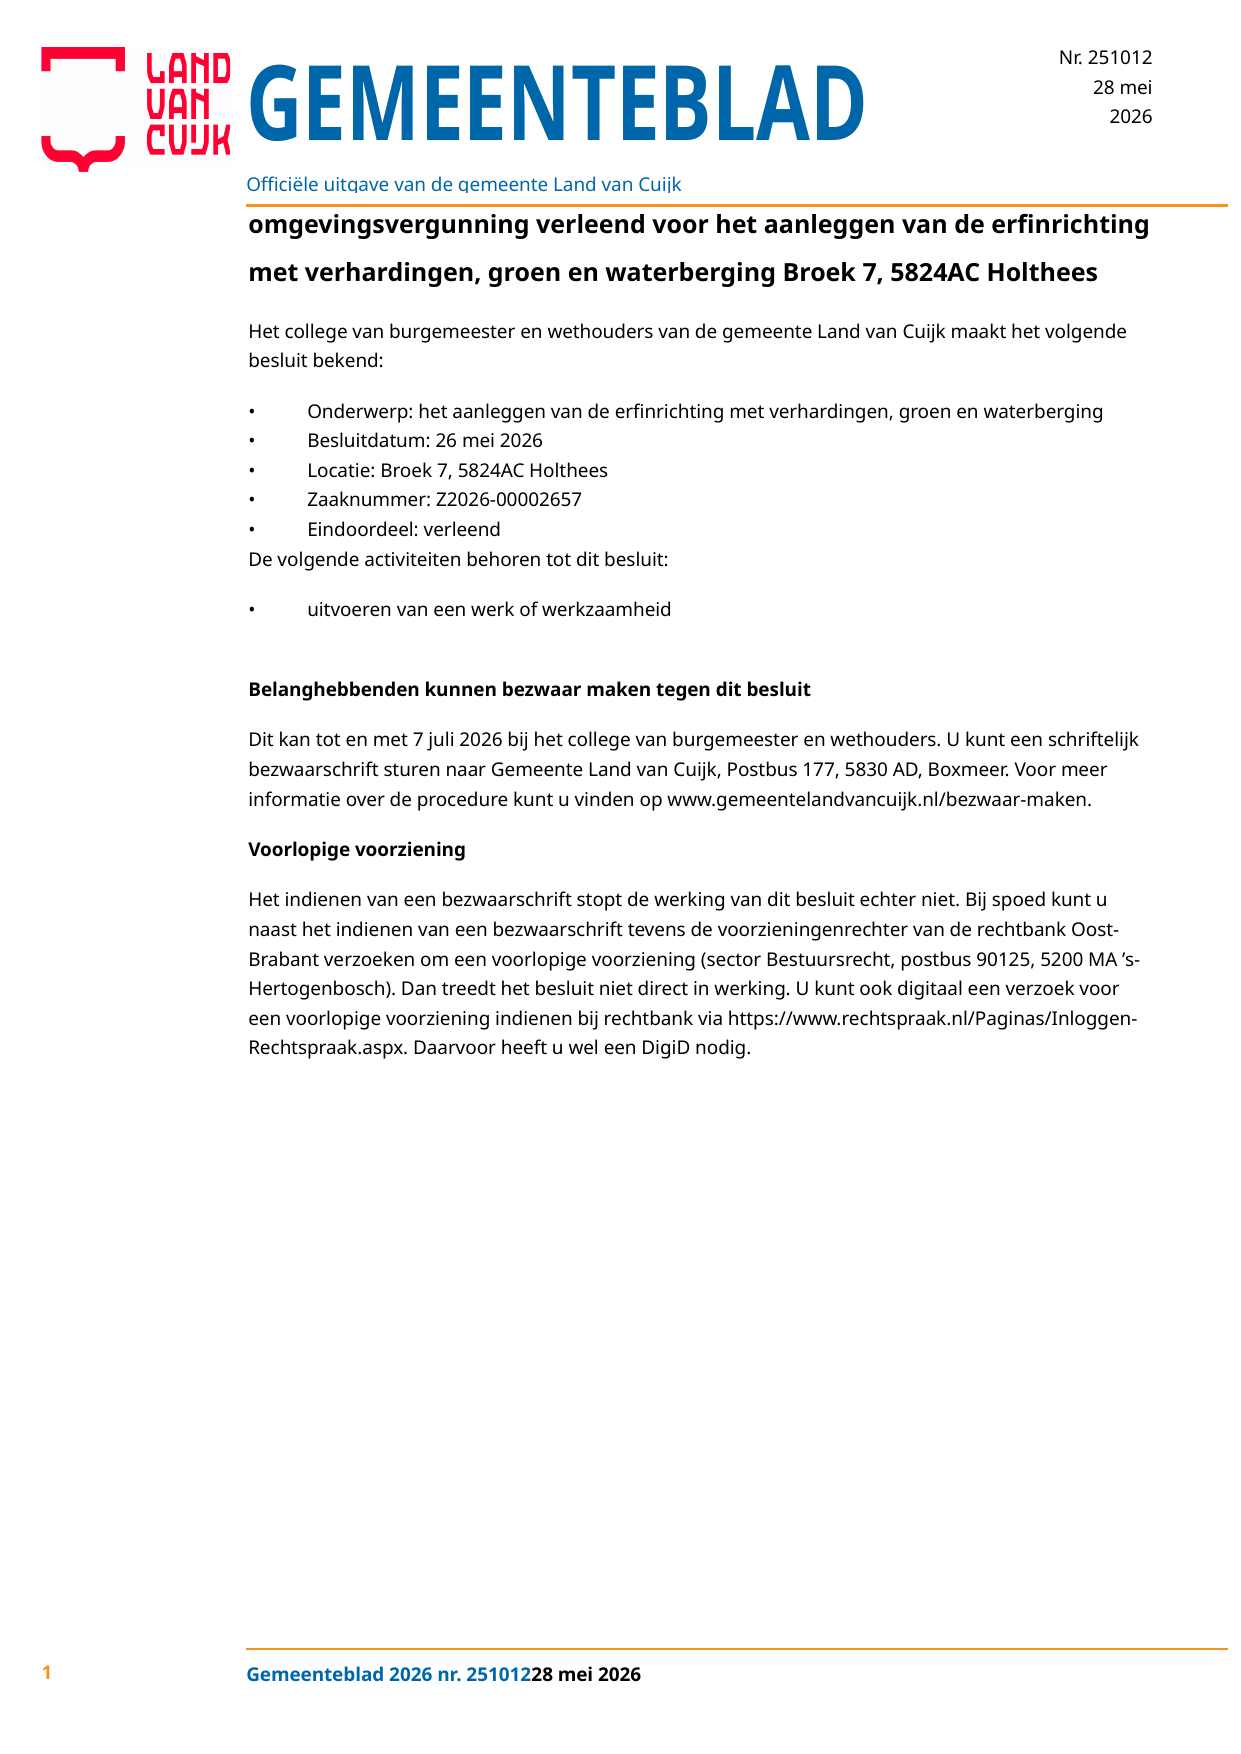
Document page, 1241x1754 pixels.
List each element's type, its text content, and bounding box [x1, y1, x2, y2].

text De volgende activiteiten behoren tot dit besluit: [248, 546, 1152, 572]
text Voorlopige voorziening [248, 836, 1152, 862]
list Onderwerp: het aanleggen van de erfinrichting met verhardingen, groen en waterberging [248, 398, 1152, 424]
text Het indienen van een bezwaarschrift stopt de werking van dit besluit echter niet. Bij spoed kunt u naast het indienen van een bezwaarschrift tevens de voorzieningenrechter van de rechtbank Oost-Brabant verzoeken om een voorlopige voorziening (sector Bestuursrecht, postbus 90125, 5200 MA ’s-Hertogenbosch). Dan treedt het besluit niet direct in werking. U kunt ook digitaal een verzoek voor een voorlopige voorziening indienen bij rechtbank via https://www.rechtspraak.nl/Paginas/Inloggen-Rechtspraak.aspx. Daarvoor heeft u wel een DigiD nodig. [248, 887, 1152, 1060]
list Zaaknummer: Z2026-00002657 [248, 487, 1152, 512]
list Besluitdatum: 26 mei 2026 [248, 427, 1152, 453]
text Dit kan tot en met 7 juli 2026 bij het college van burgemeester en wethouders. U kunt een schriftelijk bezwaarschrift sturen naar Gemeente Land van Cuijk, Postbus 177, 5830 AD, Boxmeer. Voor meer informatie over de procedure kunt u vinden op www.gemeentelandvancuijk.nl/bezwaar-maken. [248, 727, 1152, 812]
picture [41, 47, 231, 172]
list Eindoordeel: verleend [248, 516, 1152, 542]
list uitvoeren van een werk of werkzaamheid [248, 596, 1152, 622]
text Belanghebbenden kunnen bezwaar maken tegen dit besluit [248, 676, 1152, 702]
text omgevingsvergunning verleend voor het aanleggen van de erfinrichting met verhardingen, groen en waterberging Broek 7, 5824AC Holthees [248, 207, 1152, 288]
text Het college van burgemeester en wethouders van de gemeente Land van Cuijk maakt het volgende besluit bekend: [248, 318, 1152, 373]
list Locatie: Broek 7, 5824AC Holthees [248, 457, 1152, 483]
